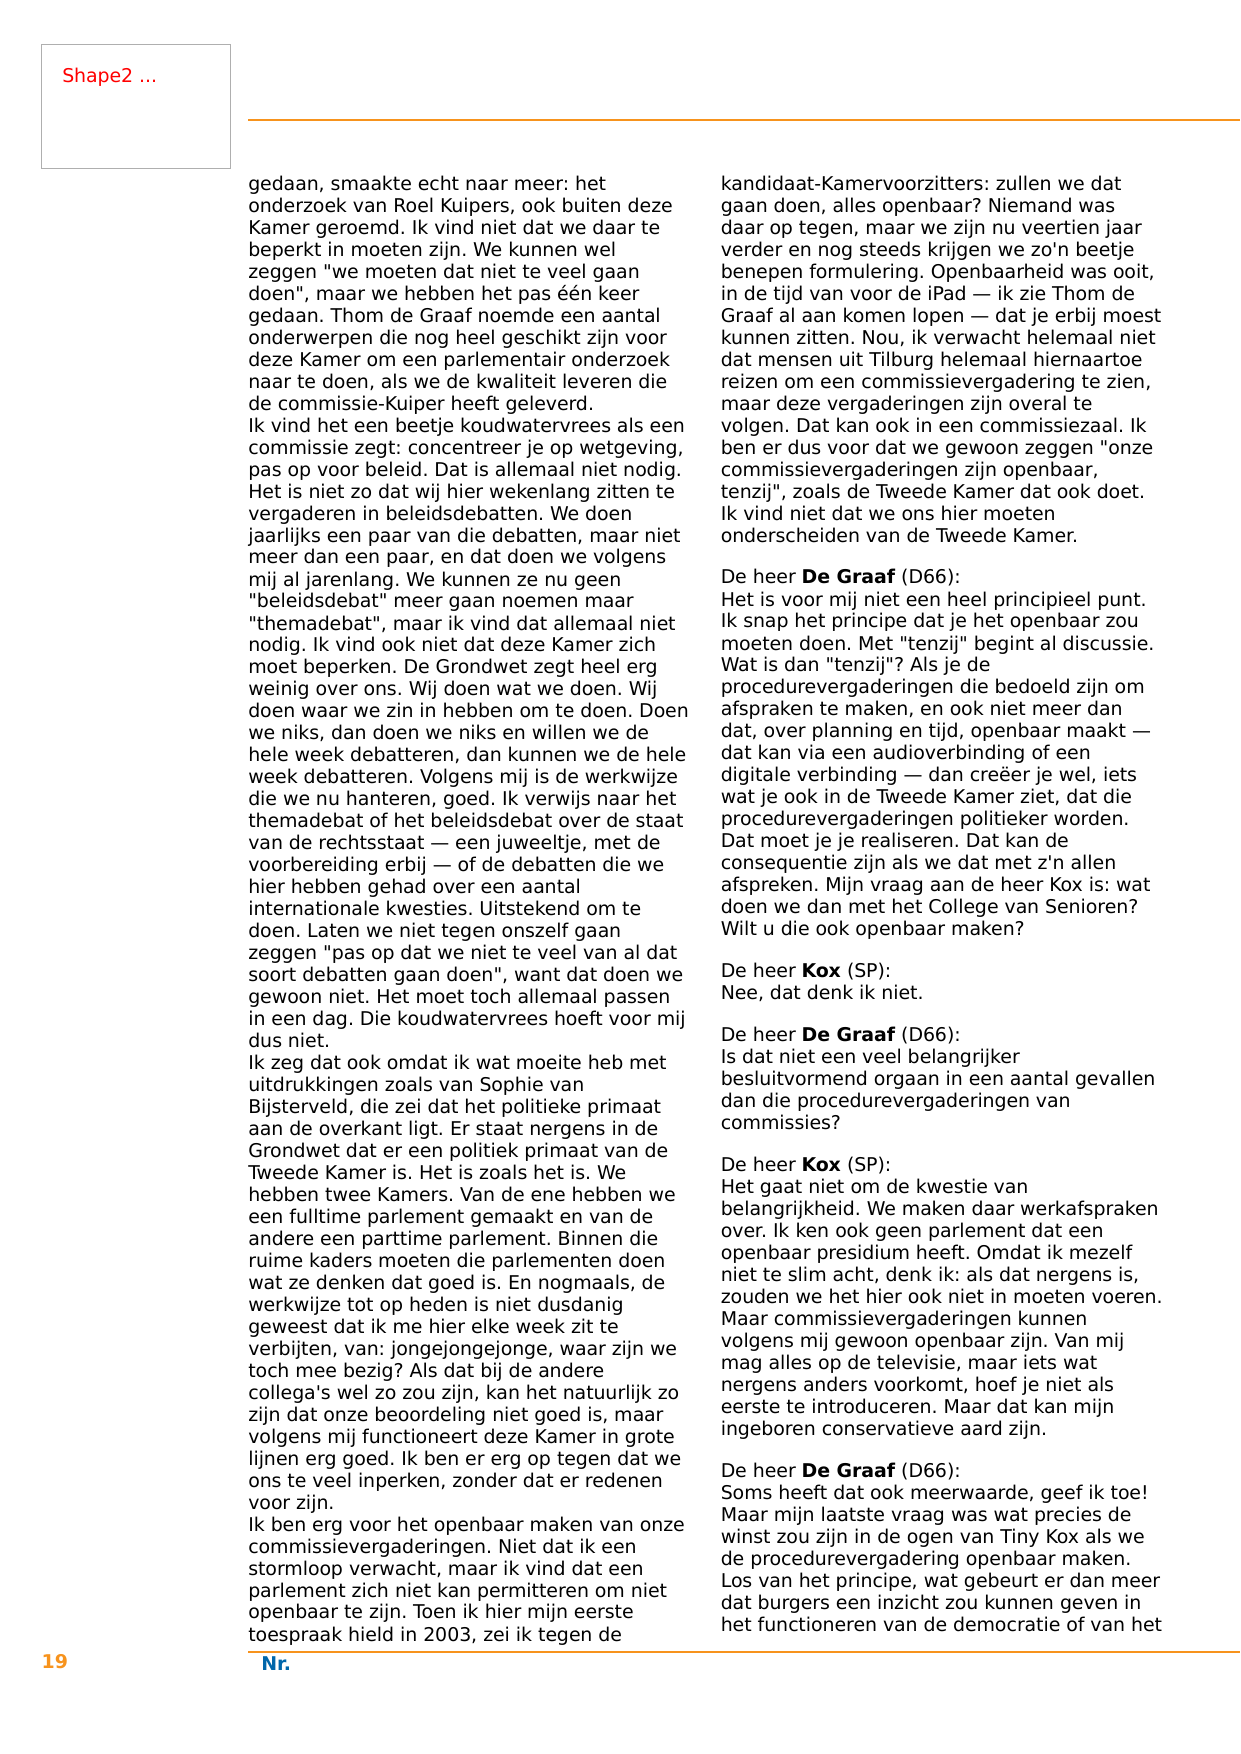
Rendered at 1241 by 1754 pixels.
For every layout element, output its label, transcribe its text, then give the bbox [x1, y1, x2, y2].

text Ik zeg dat ook omdat ik wat moeite heb met uitdrukkingen zoals van Sophie van Bijsterveld, die zei dat het politieke primaat aan de overkant ligt. Er staat nergens in de Grondwet dat er een politiek primaat van de Tweede Kamer is. Het is zoals het is. We hebben twee Kamers. Van de ene hebben we een fulltime parlement gemaakt en van de andere een parttime parlement. Binnen die ruime kaders moeten die parlementen doen wat ze denken dat goed is. En nogmaals, de werkwijze tot op heden is niet dusdanig geweest dat ik me hier elke week zit te verbijten, van: jongejongejonge, waar zijn we toch mee bezig? Als dat bij de andere collega's wel zo zou zijn, kan het natuurlijk zo zijn dat onze beoordeling niet goed is, maar volgens mij functioneert deze Kamer in grote lijnen erg goed. Ik ben er erg op tegen dat we ons te veel inperken, zonder dat er redenen voor zijn. [248, 1052, 691, 1513]
text Ik vind het een beetje koudwatervrees als een commissie zegt: concentreer je op wetgeving, pas op voor beleid. Dat is allemaal niet nodig. Het is niet zo dat wij hier wekenlang zitten te vergaderen in beleidsdebatten. We doen jaarlijks een paar van die debatten, maar niet meer dan een paar, en dat doen we volgens mij al jarenlang. We kunnen ze nu geen "beleidsdebat" meer gaan noemen maar "themadebat", maar ik vind dat allemaal niet nodig. Ik vind ook niet dat deze Kamer zich moet beperken. De Grondwet zegt heel erg weinig over ons. Wij doen wat we doen. Wij doen waar we zin in hebben om te doen. Doen we niks, dan doen we niks en willen we de hele week debatteren, dan kunnen we de hele week debatteren. Volgens mij is de werkwijze die we nu hanteren, goed. Ik verwijs naar het themadebat of het beleidsdebat over de staat van de rechtsstaat — een juweeltje, met de voorbereiding erbij — of de debatten die we hier hebben gehad over een aantal internationale kwesties. Uitstekend om te doen. Laten we niet tegen onszelf gaan zeggen "pas op dat we niet te veel van al dat soort debatten gaan doen", want dat doen we gewoon niet. Het moet toch allemaal passen in een dag. Die koudwatervrees hoeft voor mij dus niet. [248, 414, 691, 1052]
text Nee, dat denk ik niet. [721, 982, 1163, 1004]
text Het is voor mij niet een heel principieel punt. Ik snap het principe dat je het openbaar zou moeten doen. Met "tenzij" begint al discussie. Wat is dan "tenzij"? Als je de procedurevergaderingen die bedoeld zijn om afspraken te maken, en ook niet meer dan dat, over planning en tijd, openbaar maakt — dat kan via een audioverbinding of een digitale verbinding — dan creëer je wel, iets wat je ook in de Tweede Kamer ziet, dat die procedurevergaderingen politieker worden. Dat moet je je realiseren. Dat kan de consequentie zijn als we dat met z'n allen afspreken. Mijn vraag aan de heer Kox is: wat doen we dan met het College van Senioren? Wilt u die ook openbaar maken? [721, 588, 1163, 940]
text De heer De Graaf (D66): [721, 566, 1163, 588]
text De heer Kox (SP): [721, 1154, 1163, 1176]
text kandidaat-Kamervoorzitters: zullen we dat gaan doen, alles openbaar? Niemand was daar op tegen, maar we zijn nu veertien jaar verder en nog steeds krijgen we zo'n beetje benepen formulering. Openbaarheid was ooit, in de tijd van voor de iPad — ik zie Thom de Graaf al aan komen lopen — dat je erbij moest kunnen zitten. Nou, ik verwacht helemaal niet dat mensen uit Tilburg helemaal hiernaartoe reizen om een commissievergadering te zien, maar deze vergaderingen zijn overal te volgen. Dat kan ook in een commissiezaal. Ik ben er dus voor dat we gewoon zeggen "onze commissievergaderingen zijn openbaar, tenzij", zoals de Tweede Kamer dat ook doet. Ik vind niet dat we ons hier moeten onderscheiden van de Tweede Kamer. [721, 173, 1163, 546]
text Is dat niet een veel belangrijker besluitvormend orgaan in een aantal gevallen dan die procedurevergaderingen van commissies? [721, 1046, 1163, 1134]
text Soms heeft dat ook meerwaarde, geef ik toe! Maar mijn laatste vraag was wat precies de winst zou zijn in de ogen van Tiny Kox als we de procedurevergadering openbaar maken. Los van het principe, wat gebeurt er dan meer dat burgers een inzicht zou kunnen geven in het functioneren van de democratie of van het [721, 1482, 1163, 1636]
text gedaan, smaakte echt naar meer: het onderzoek van Roel Kuipers, ook buiten deze Kamer geroemd. Ik vind niet dat we daar te beperkt in moeten zijn. We kunnen wel zeggen "we moeten dat niet te veel gaan doen", maar we hebben het pas één keer gedaan. Thom de Graaf noemde een aantal onderwerpen die nog heel geschikt zijn voor deze Kamer om een parlementair onderzoek naar te doen, als we de kwaliteit leveren die de commissie-Kuiper heeft geleverd. [248, 173, 691, 414]
text Ik ben erg voor het openbaar maken van onze commissievergaderingen. Niet dat ik een stormloop verwacht, maar ik vind dat een parlement zich niet kan permitteren om niet openbaar te zijn. Toen ik hier mijn eerste toespraak hield in 2003, zei ik tegen de [248, 1513, 691, 1645]
text De heer Kox (SP): [721, 960, 1163, 982]
text De heer De Graaf (D66): [721, 1024, 1163, 1046]
text Het gaat niet om de kwestie van belangrijkheid. We maken daar werkafspraken over. Ik ken ook geen parlement dat een openbaar presidium heeft. Omdat ik mezelf niet te slim acht, denk ik: als dat nergens is, zouden we het hier ook niet in moeten voeren. Maar commissievergaderingen kunnen volgens mij gewoon openbaar zijn. Van mij mag alles op de televisie, maar iets wat nergens anders voorkomt, hoef je niet als eerste te introduceren. Maar dat kan mijn ingeboren conservatieve aard zijn. [721, 1176, 1163, 1440]
text De heer De Graaf (D66): [721, 1460, 1163, 1482]
